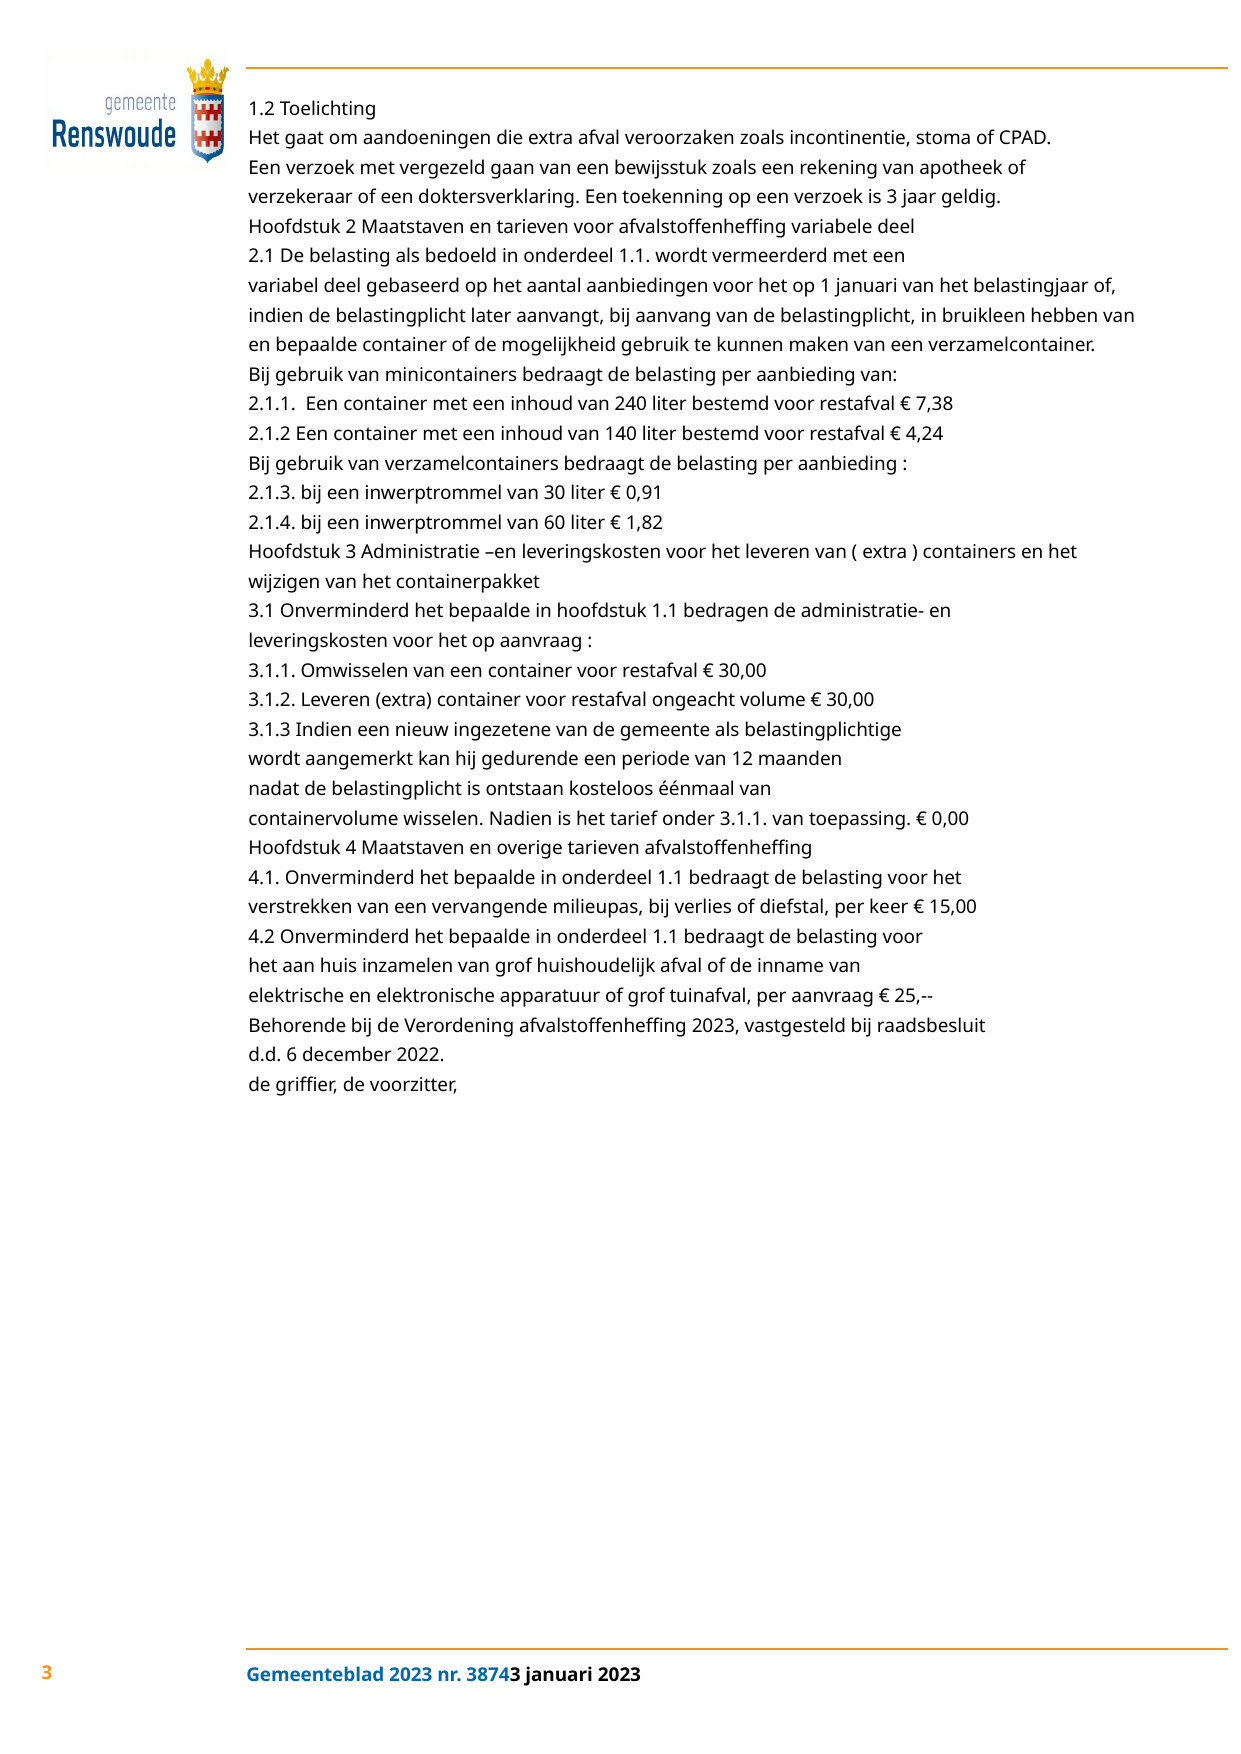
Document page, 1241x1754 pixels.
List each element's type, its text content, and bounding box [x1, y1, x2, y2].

text verzekeraar of een doktersverklaring. Een toekenning op een verzoek is 3 jaar geldig. [248, 183, 1152, 209]
text 2.1.1. Een container met een inhoud van 240 liter bestemd voor restafval € 7,38 [248, 391, 1152, 416]
text 2.1.3. bij een inwerptrommel van 30 liter € 0,91 [248, 479, 1152, 505]
text Hoofdstuk 3 Administratie –en leveringskosten voor het leveren van ( extra ) containers en het wijzigen van het containerpakket [248, 538, 1152, 594]
text Bij gebruik van minicontainers bedraagt de belasting per aanbieding van: [248, 361, 1152, 387]
text het aan huis inzamelen van grof huishoudelijk afval of de inname van [248, 953, 1152, 978]
text Het gaat om aandoeningen die extra afval veroorzaken zoals incontinentie, stoma of CPAD. [248, 124, 1152, 150]
text 4.1. Onverminderd het bepaalde in onderdeel 1.1 bedraagt de belasting voor het [248, 864, 1152, 890]
text verstrekken van een vervangende milieupas, bij verlies of diefstal, per keer € 15,00 [248, 893, 1152, 919]
text 1.2 Toelichting [248, 95, 1152, 121]
text 3.1.2. Leveren (extra) container voor restafval ongeacht volume € 30,00 [248, 686, 1152, 712]
text 4.2 Onverminderd het bepaalde in onderdeel 1.1 bedraagt de belasting voor [248, 923, 1152, 949]
text 3.1.1. Omwisselen van een container voor restafval € 30,00 [248, 657, 1152, 683]
text d.d. 6 december 2022. [248, 1041, 1152, 1067]
text de griffier, de voorzitter, [248, 1071, 1152, 1097]
text 2.1 De belasting als bedoeld in onderdeel 1.1. wordt vermeerderd met een [248, 243, 1152, 268]
text Een verzoek met vergezeld gaan van een bewijsstuk zoals een rekening van apotheek of [248, 154, 1152, 180]
text leveringskosten voor het op aanvraag : [248, 627, 1152, 653]
text elektrische en elektronische apparatuur of grof tuinafval, per aanvraag € 25,-- [248, 982, 1152, 1008]
text nadat de belastingplicht is ontstaan kosteloos éénmaal van [248, 775, 1152, 801]
text 2.1.2 Een container met een inhoud van 140 liter bestemd voor restafval € 4,24 [248, 420, 1152, 446]
text Hoofdstuk 2 Maatstaven en tarieven voor afvalstoffenheffing variabele deel [248, 213, 1152, 239]
text 3.1 Onverminderd het bepaalde in hoofdstuk 1.1 bedragen de administratie- en [248, 598, 1152, 623]
text 2.1.4. bij een inwerptrommel van 60 liter € 1,82 [248, 509, 1152, 535]
text Hoofdstuk 4 Maatstaven en overige tarieven afvalstoffenheffing [248, 834, 1152, 860]
picture [41, 47, 231, 172]
text containervolume wisselen. Nadien is het tarief onder 3.1.1. van toepassing. € 0,00 [248, 805, 1152, 831]
text Bij gebruik van verzamelcontainers bedraagt de belasting per aanbieding : [248, 450, 1152, 476]
text 3.1.3 Indien een nieuw ingezetene van de gemeente als belastingplichtige [248, 716, 1152, 742]
text variabel deel gebaseerd op het aantal aanbiedingen voor het op 1 januari van het belastingjaar of, indien de belastingplicht later aanvangt, bij aanvang van de belastingplicht, in bruikleen hebben van en bepaalde container of de mogelijkheid gebruik te kunnen maken van een verzamelcontainer. [248, 272, 1152, 357]
text wordt aangemerkt kan hij gedurende een periode van 12 maanden [248, 746, 1152, 771]
text Behorende bij de Verordening afvalstoffenheffing 2023, vastgesteld bij raadsbesluit [248, 1012, 1152, 1038]
